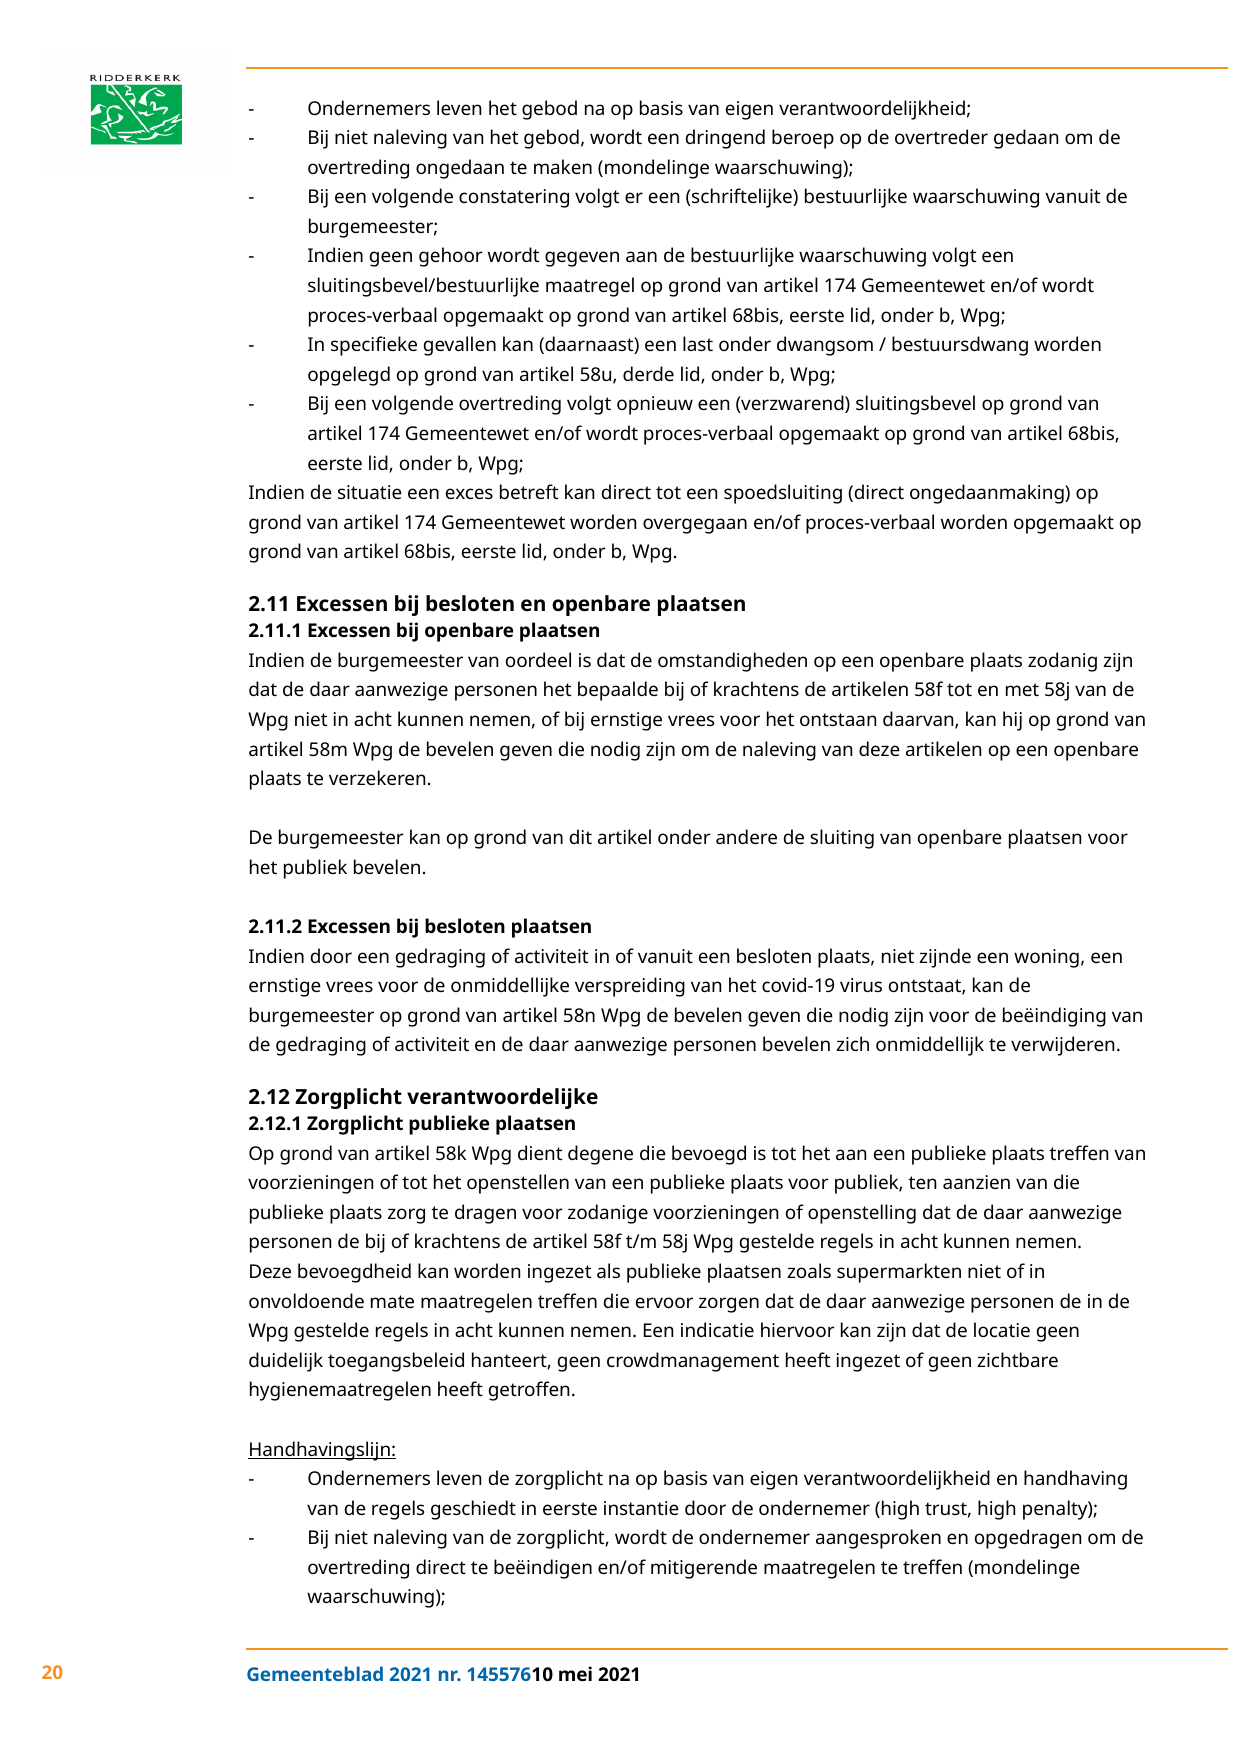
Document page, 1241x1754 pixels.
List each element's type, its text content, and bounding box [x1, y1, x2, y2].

list Bij niet naleving van de zorgplicht, wordt de ondernemer aangesproken en opgedragen om de overtreding direct te beëindigen en/of mitigerende maatregelen te treffen (mondelinge waarschuwing); [248, 1524, 1152, 1609]
text Op grond van artikel 58k Wpg dient degene die bevoegd is tot het aan een publieke plaats treffen van voorzieningen of tot het openstellen van een publieke plaats voor publiek, ten aanzien van die publieke plaats zorg te dragen voor zodanige voorzieningen of openstelling dat de daar aanwezige personen de bij of krachtens de artikel 58f t/m 58j Wpg gestelde regels in acht kunnen nemen. [248, 1140, 1152, 1254]
text Deze bevoegdheid kan worden ingezet als publieke plaatsen zoals supermarkten niet of in onvoldoende mate maatregelen treffen die ervoor zorgen dat de daar aanwezige personen de in de Wpg gestelde regels in acht kunnen nemen. Een indicatie hiervoor kan zijn dat de locatie geen duidelijk toegangsbeleid hanteert, geen crowdmanagement heeft ingezet of geen zichtbare hygienemaatregelen heeft getroffen. [248, 1258, 1152, 1402]
list Bij niet naleving van het gebod, wordt een dringend beroep op de overtreder gedaan om de overtreding ongedaan te maken (mondelinge waarschuwing); [248, 124, 1152, 180]
list Bij een volgende constatering volgt er een (schriftelijke) bestuurlijke waarschuwing vanuit de burgemeester; [248, 183, 1152, 239]
text 2.11 Excessen bij besloten en openbare plaatsen [248, 589, 1152, 617]
list Ondernemers leven de zorgplicht na op basis van eigen verantwoordelijkheid en handhaving van de regels geschiedt in eerste instantie door de ondernemer (high trust, high penalty); [248, 1465, 1152, 1521]
text Indien de burgemeester van oordeel is dat de omstandigheden op een openbare plaats zodanig zijn dat de daar aanwezige personen het bepaalde bij of krachtens de artikelen 58f tot en met 58j van de Wpg niet in acht kunnen nemen, of bij ernstige vrees voor het ontstaan daarvan, kan hij op grond van artikel 58m Wpg de bevelen geven die nodig zijn om de naleving van deze artikelen op een openbare plaats te verzekeren. [248, 647, 1152, 791]
text Handhavingslijn: [248, 1436, 1152, 1462]
list In specifieke gevallen kan (daarnaast) een last onder dwangsom / bestuursdwang worden opgelegd op grond van artikel 58u, derde lid, onder b, Wpg; [248, 331, 1152, 387]
picture [41, 47, 231, 172]
list Bij een volgende overtreding volgt opnieuw een (verzwarend) sluitingsbevel op grond van artikel 174 Gemeentewet en/of wordt proces-verbaal opgemaakt op grond van artikel 68bis, eerste lid, onder b, Wpg; [248, 391, 1152, 476]
list Ondernemers leven het gebod na op basis van eigen verantwoordelijkheid; [248, 95, 1152, 121]
text 2.11.1 Excessen bij openbare plaatsen [248, 617, 1152, 643]
text 2.11.2 Excessen bij besloten plaatsen [248, 913, 1152, 939]
text 2.12 Zorgplicht verantwoordelijke [248, 1082, 1152, 1110]
text 2.12.1 Zorgplicht publieke plaatsen [248, 1110, 1152, 1136]
text Indien door een gedraging of activiteit in of vanuit een besloten plaats, niet zijnde een woning, een ernstige vrees voor de onmiddellijke verspreiding van het covid-19 virus ontstaat, kan de burgemeester op grond van artikel 58n Wpg de bevelen geven die nodig zijn voor de beëindiging van de gedraging of activiteit en de daar aanwezige personen bevelen zich onmiddellijk te verwijderen. [248, 943, 1152, 1057]
text Indien de situatie een exces betreft kan direct tot een spoedsluiting (direct ongedaanmaking) op grond van artikel 174 Gemeentewet worden overgegaan en/of proces-verbaal worden opgemaakt op grond van artikel 68bis, eerste lid, onder b, Wpg. [248, 479, 1152, 564]
text De burgemeester kan op grond van dit artikel onder andere de sluiting van openbare plaatsen voor het publiek bevelen. [248, 824, 1152, 880]
list Indien geen gehoor wordt gegeven aan de bestuurlijke waarschuwing volgt een sluitingsbevel/bestuurlijke maatregel op grond van artikel 174 Gemeentewet en/of wordt proces-verbaal opgemaakt op grond van artikel 68bis, eerste lid, onder b, Wpg; [248, 243, 1152, 328]
